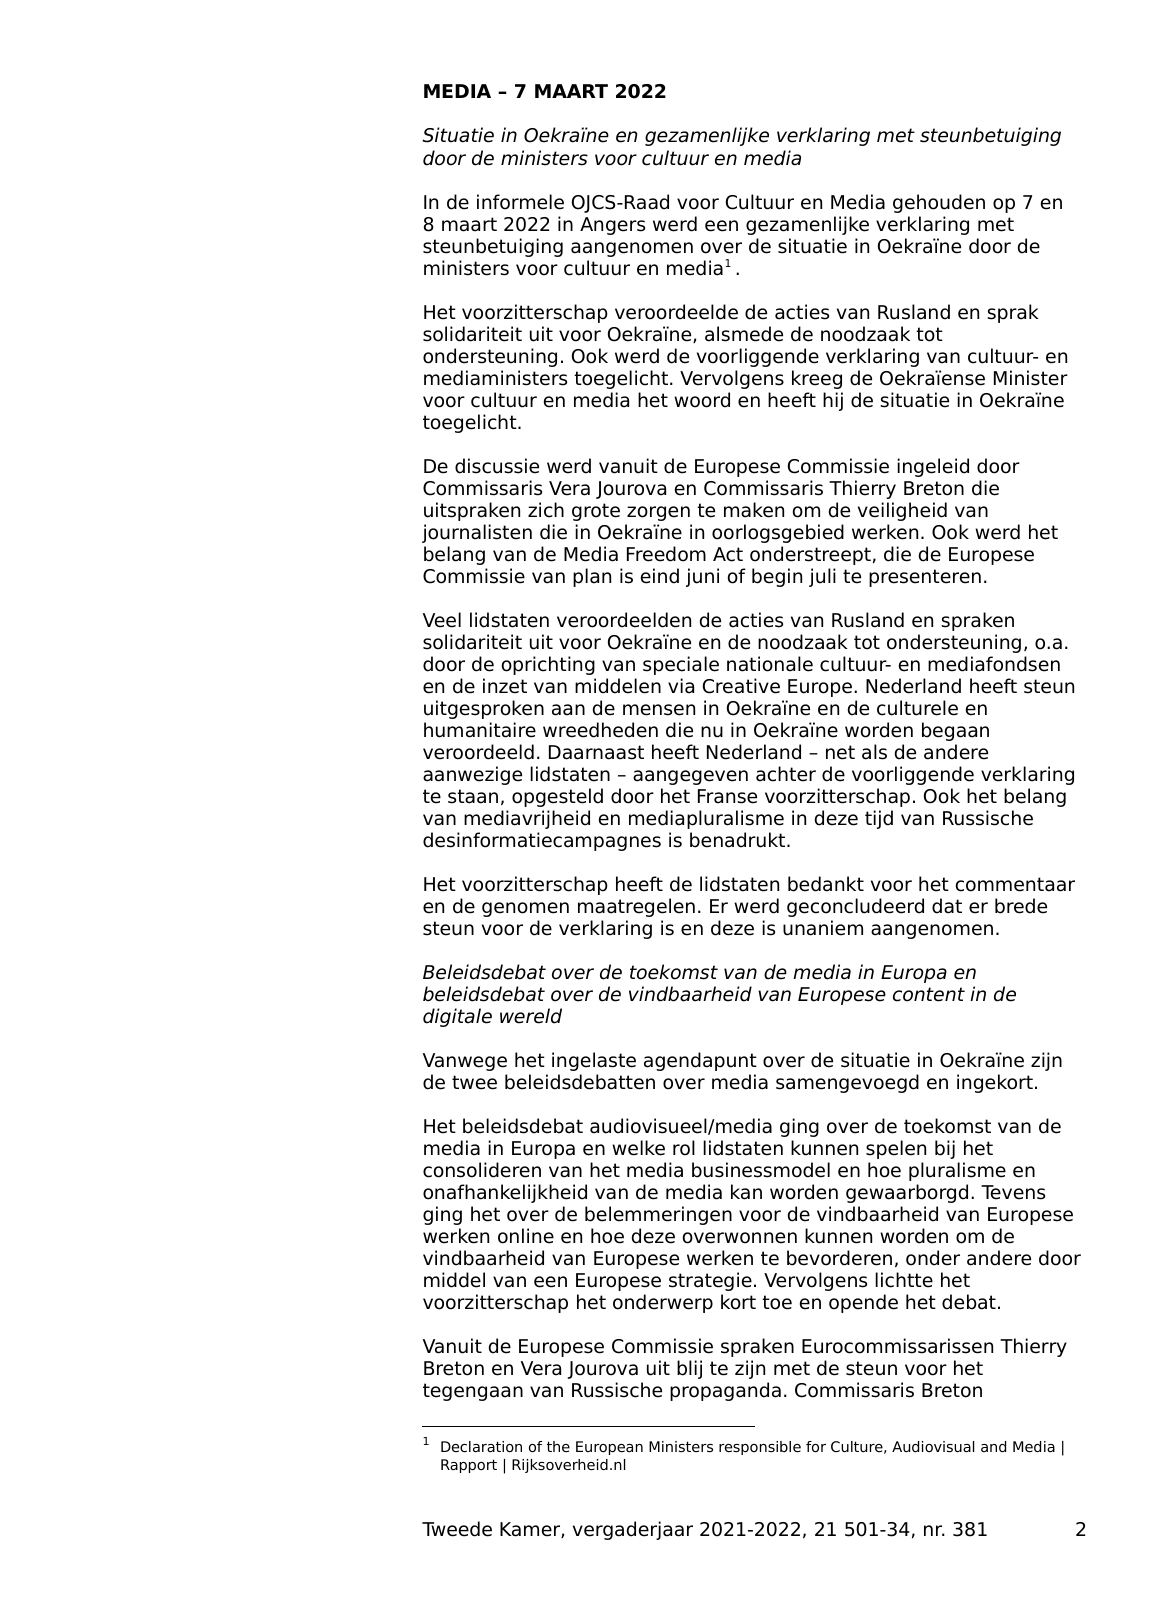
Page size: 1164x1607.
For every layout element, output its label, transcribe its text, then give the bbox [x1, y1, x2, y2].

text Veel lidstaten veroordeelden de acties van Rusland en spraken solidariteit uit voor Oekraïne en de noodzaak tot ondersteuning, o.a. door de oprichting van speciale nationale cultuur- en mediafondsen en de inzet van middelen via Creative Europe. Nederland heeft steun uitgesproken aan de mensen in Oekraïne en de culturele en humanitaire wreedheden die nu in Oekraïne worden begaan veroordeeld. Daarnaast heeft Nederland – net als de andere aanwezige lidstaten – aangegeven achter de voorliggende verklaring te staan, opgesteld door het Franse voorzitterschap. Ook het belang van mediavrijheid en mediapluralisme in deze tijd van Russische desinformatiecampagnes is benadrukt. [422, 610, 1087, 852]
text In de informele OJCS-Raad voor Cultuur en Media gehouden op 7 en 8 maart 2022 in Angers werd een gezamenlijke verklaring met steunbetuiging aangenomen over de situatie in Oekraïne door de ministers voor cultuur en media. [422, 192, 1087, 279]
text Declaration of the European Ministers responsible for Culture, Audiovisual and Media | Rapport | Rijksoverheid.nl [422, 1435, 1087, 1474]
text De discussie werd vanuit de Europese Commissie ingeleid door Commissaris Vera Jourova en Commissaris Thierry Breton die uitspraken zich grote zorgen te maken om de veiligheid van journalisten die in Oekraïne in oorlogsgebied werken. Ook werd het belang van de Media Freedom Act onderstreept, die de Europese Commissie van plan is eind juni of begin juli te presenteren. [422, 456, 1087, 588]
text Vanuit de Europese Commissie spraken Eurocommissarissen Thierry Breton en Vera Jourova uit blij te zijn met de steun voor het tegengaan van Russische propaganda. Commissaris Breton [422, 1336, 1087, 1402]
subtitle Beleidsdebat over de toekomst van de media in Europa en beleidsdebat over de vindbaarheid van Europese content in de digitale wereld [422, 962, 1087, 1028]
text Het voorzitterschap heeft de lidstaten bedankt voor het commentaar en de genomen maatregelen. Er werd geconcludeerd dat er brede steun voor de verklaring is en deze is unaniem aangenomen. [422, 874, 1087, 940]
text Het beleidsdebat audiovisueel/media ging over de toekomst van de media in Europa en welke rol lidstaten kunnen spelen bij het consolideren van het media businessmodel en hoe pluralisme en onafhankelijkheid van de media kan worden gewaarborgd. Tevens ging het over de belemmeringen voor de vindbaarheid van Europese werken online en hoe deze overwonnen kunnen worden om de vindbaarheid van Europese werken te bevorderen, onder andere door middel van een Europese strategie. Vervolgens lichtte het voorzitterschap het onderwerp kort toe en opende het debat. [422, 1116, 1087, 1314]
subtitle Situatie in Oekraïne en gezamenlijke verklaring met steunbetuiging door de ministers voor cultuur en media [422, 125, 1087, 169]
subtitle MEDIA – 7 MAART 2022 [422, 81, 1087, 103]
text Het voorzitterschap veroordeelde de acties van Rusland en sprak solidariteit uit voor Oekraïne, alsmede de noodzaak tot ondersteuning. Ook werd de voorliggende verklaring van cultuur- en mediaministers toegelicht. Vervolgens kreeg de Oekraïense Minister voor cultuur en media het woord en heeft hij de situatie in Oekraïne toegelicht. [422, 302, 1087, 433]
text Vanwege het ingelaste agendapunt over de situatie in Oekraïne zijn de twee beleidsdebatten over media samengevoegd en ingekort. [422, 1050, 1087, 1094]
